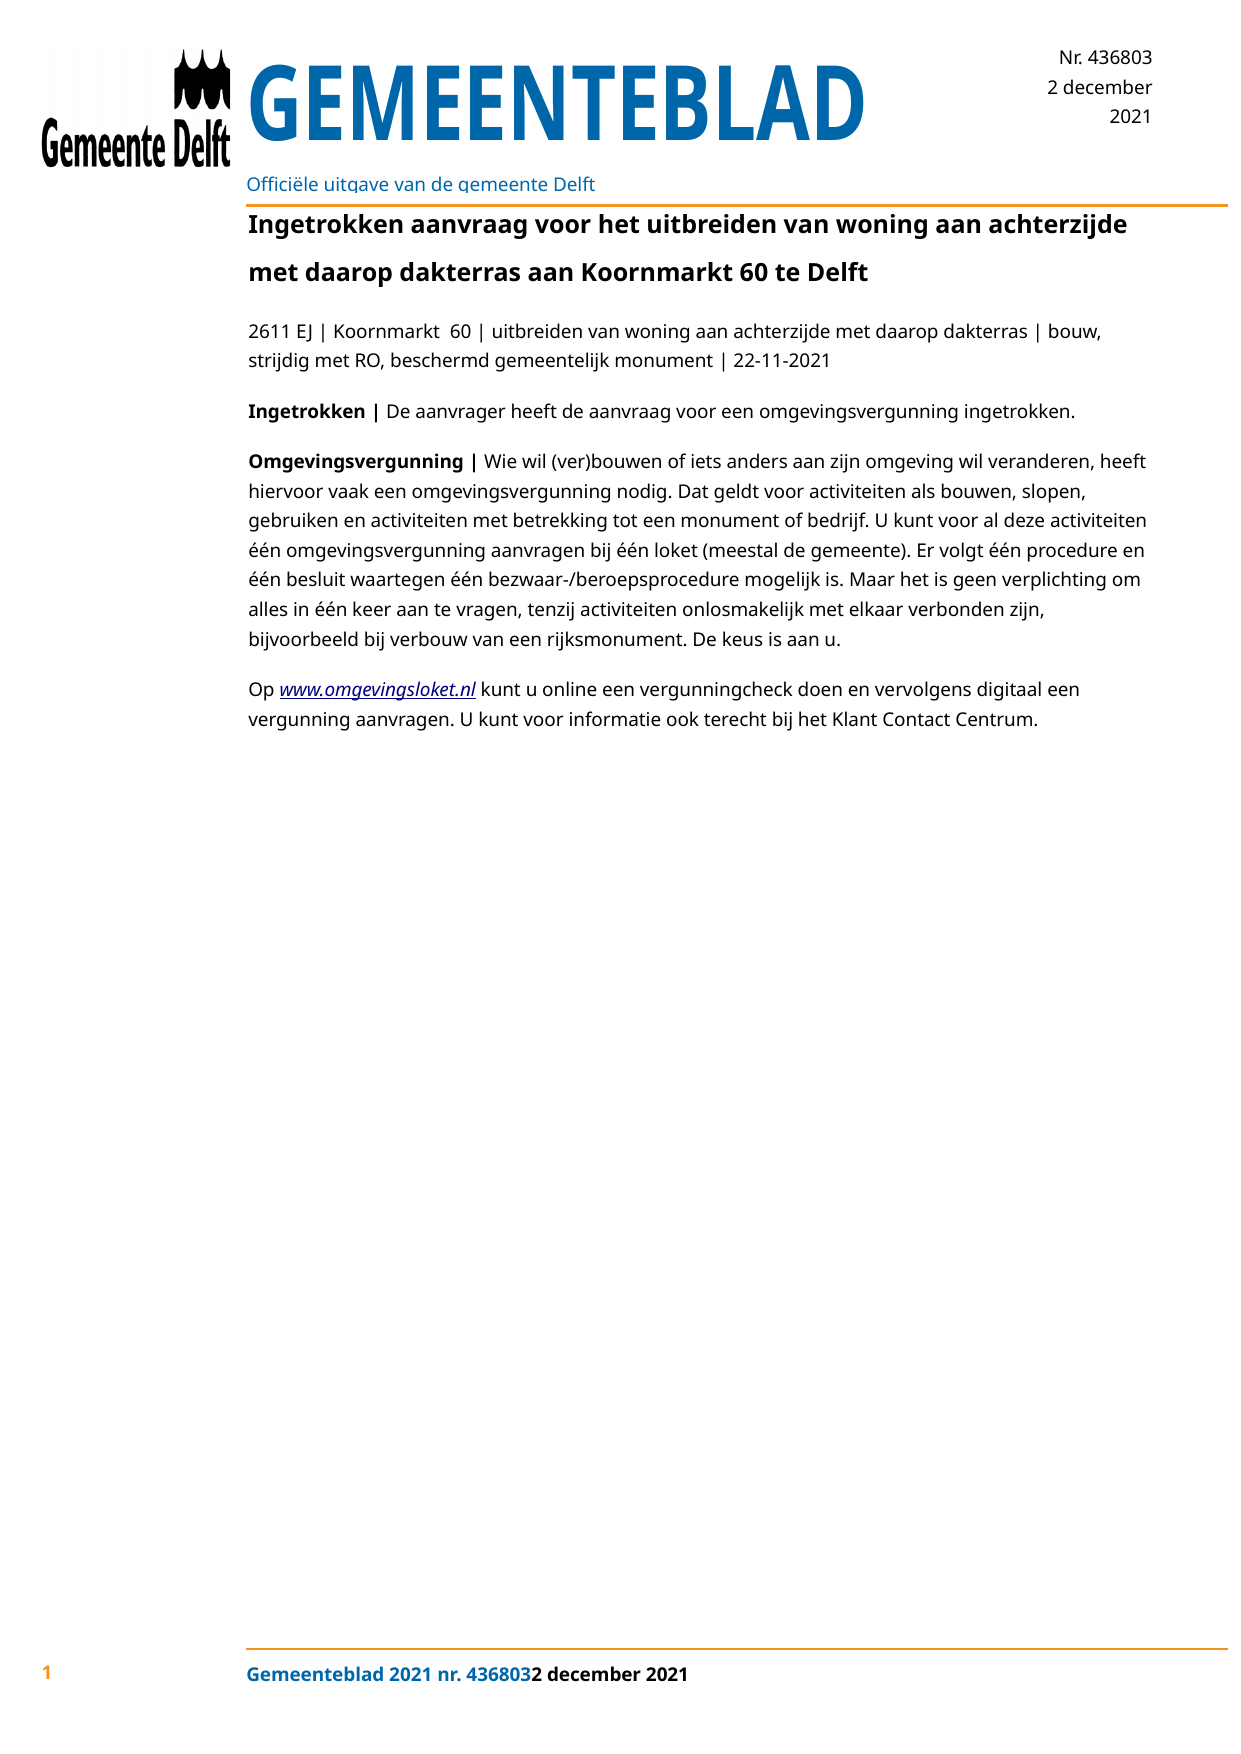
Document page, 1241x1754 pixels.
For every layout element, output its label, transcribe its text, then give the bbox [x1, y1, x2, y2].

text 2611 EJ | Koornmarkt 60 | uitbreiden van woning aan achterzijde met daarop dakterras | bouw, strijdig met RO, beschermd gemeentelijk monument | 22-11-2021 [248, 318, 1152, 373]
picture [41, 47, 231, 172]
text Ingetrokken aanvraag voor het uitbreiden van woning aan achterzijde met daarop dakterras aan Koornmarkt 60 te Delft [248, 207, 1152, 288]
text Op www.omgevingsloket.nl kunt u online een vergunningcheck doen en vervolgens digitaal een vergunning aanvragen. U kunt voor informatie ook terecht bij het Klant Contact Centrum. [248, 676, 1152, 732]
text Ingetrokken | De aanvrager heeft de aanvraag voor een omgevingsvergunning ingetrokken. [248, 398, 1152, 424]
text Omgevingsvergunning | Wie wil (ver)bouwen of iets anders aan zijn omgeving wil veranderen, heeft hiervoor vaak een omgevingsvergunning nodig. Dat geldt voor activiteiten als bouwen, slopen, gebruiken en activiteiten met betrekking tot een monument of bedrijf. U kunt voor al deze activiteiten één omgevingsvergunning aanvragen bij één loket (meestal de gemeente). Er volgt één procedure en één besluit waartegen één bezwaar-/beroepsprocedure mogelijk is. Maar het is geen verplichting om alles in één keer aan te vragen, tenzij activiteiten onlosmakelijk met elkaar verbonden zijn, bijvoorbeeld bij verbouw van een rijksmonument. De keus is aan u. [248, 448, 1152, 652]
